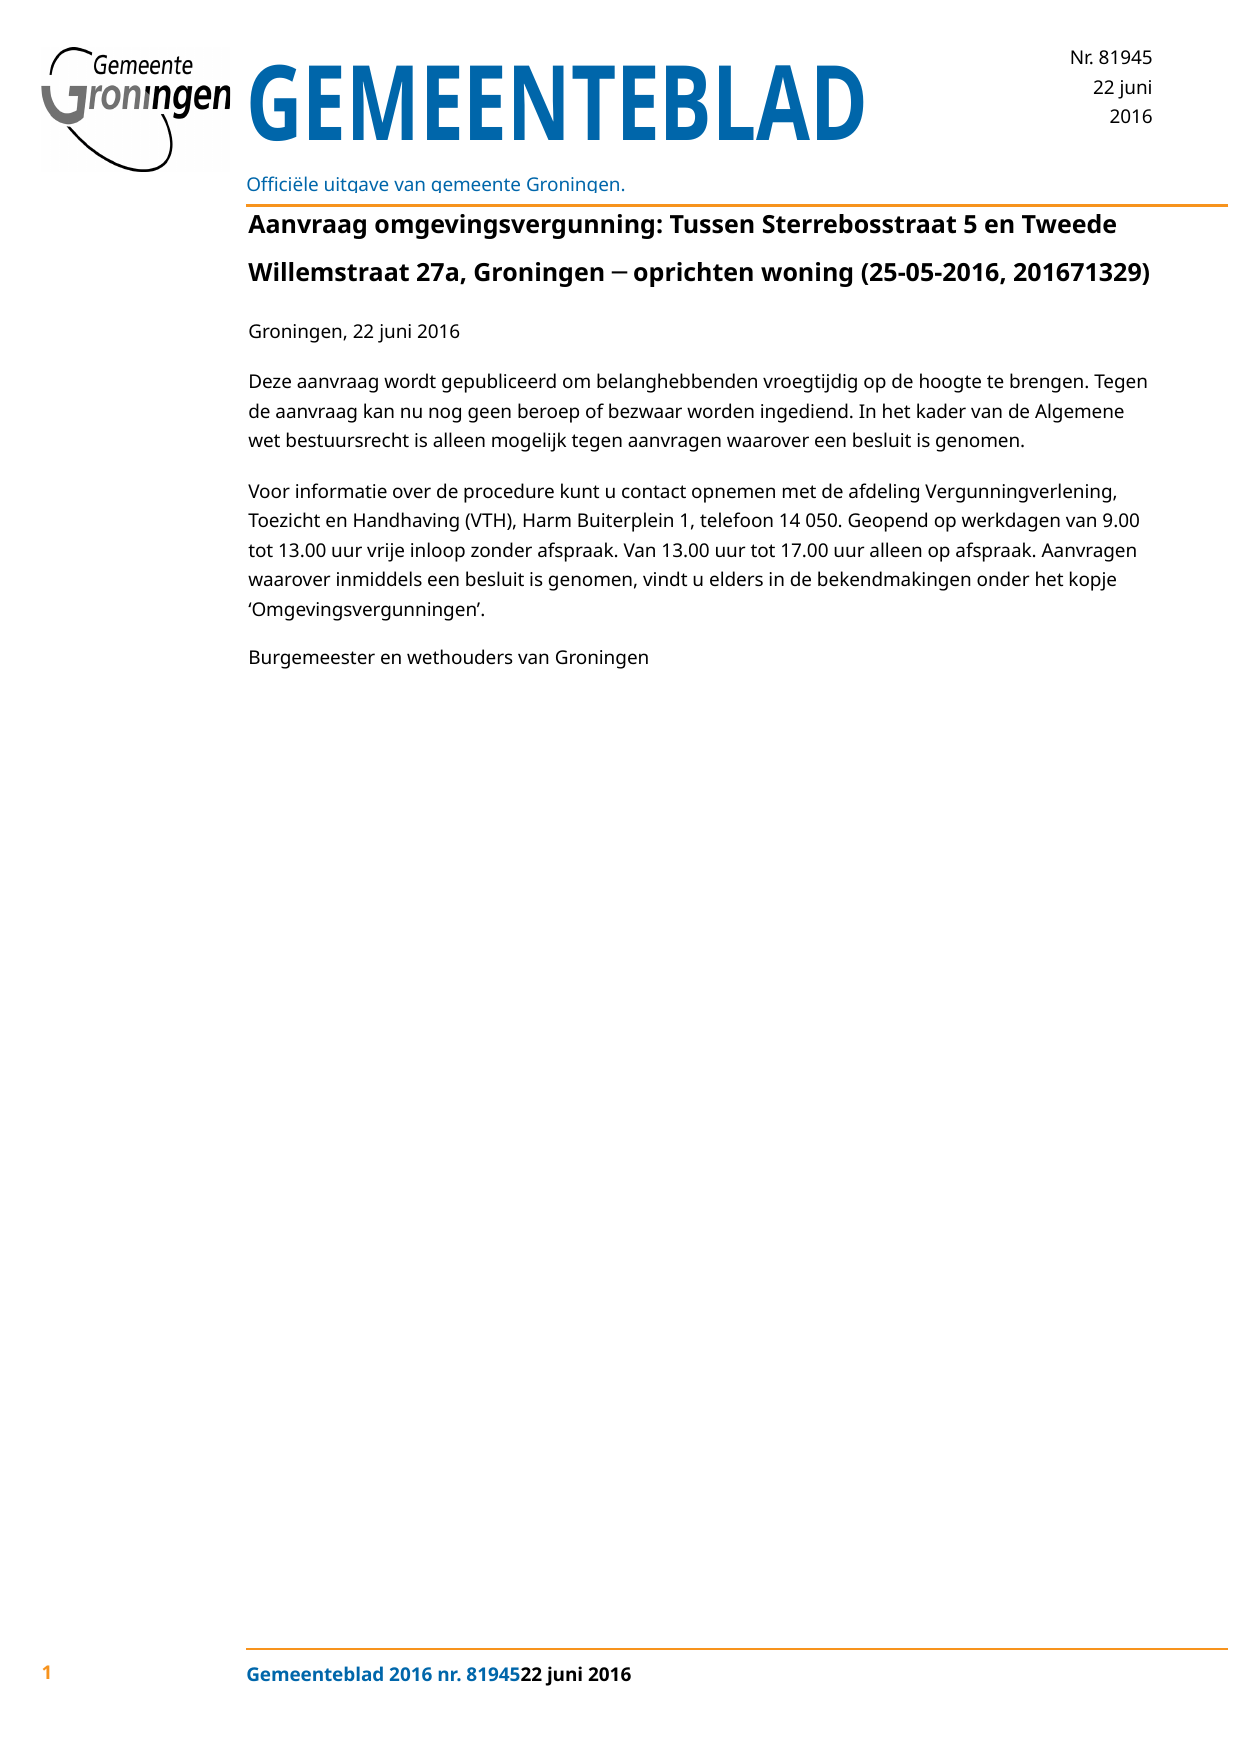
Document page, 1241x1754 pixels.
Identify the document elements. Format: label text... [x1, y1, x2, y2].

text Aanvraag omgevingsvergunning: Tussen Sterrebosstraat 5 en Tweede Willemstraat 27a, Groningen ─ oprichten woning (25-05-2016, 201671329) [248, 207, 1152, 288]
text Groningen, 22 juni 2016 [248, 318, 1152, 344]
text Burgemeester en wethouders van Groningen [248, 644, 1152, 670]
text Deze aanvraag wordt gepubliceerd om belanghebbenden vroegtijdig op de hoogte te brengen. Tegen de aanvraag kan nu nog geen beroep of bezwaar worden ingediend. In het kader van de Algemene wet bestuursrecht is alleen mogelijk tegen aanvragen waarover een besluit is genomen. [248, 368, 1152, 453]
text Voor informatie over de procedure kunt u contact opnemen met de afdeling Vergunningverlening, Toezicht en Handhaving (VTH), Harm Buiterplein 1, telefoon 14 050. Geopend op werkdagen van 9.00 tot 13.00 uur vrije inloop zonder afspraak. Van 13.00 uur tot 17.00 uur alleen op afspraak. Aanvragen waarover inmiddels een besluit is genomen, vindt u elders in de bekendmakingen onder het kopje ‘Omgevingsvergunningen’. [248, 478, 1152, 622]
picture [41, 47, 231, 172]
